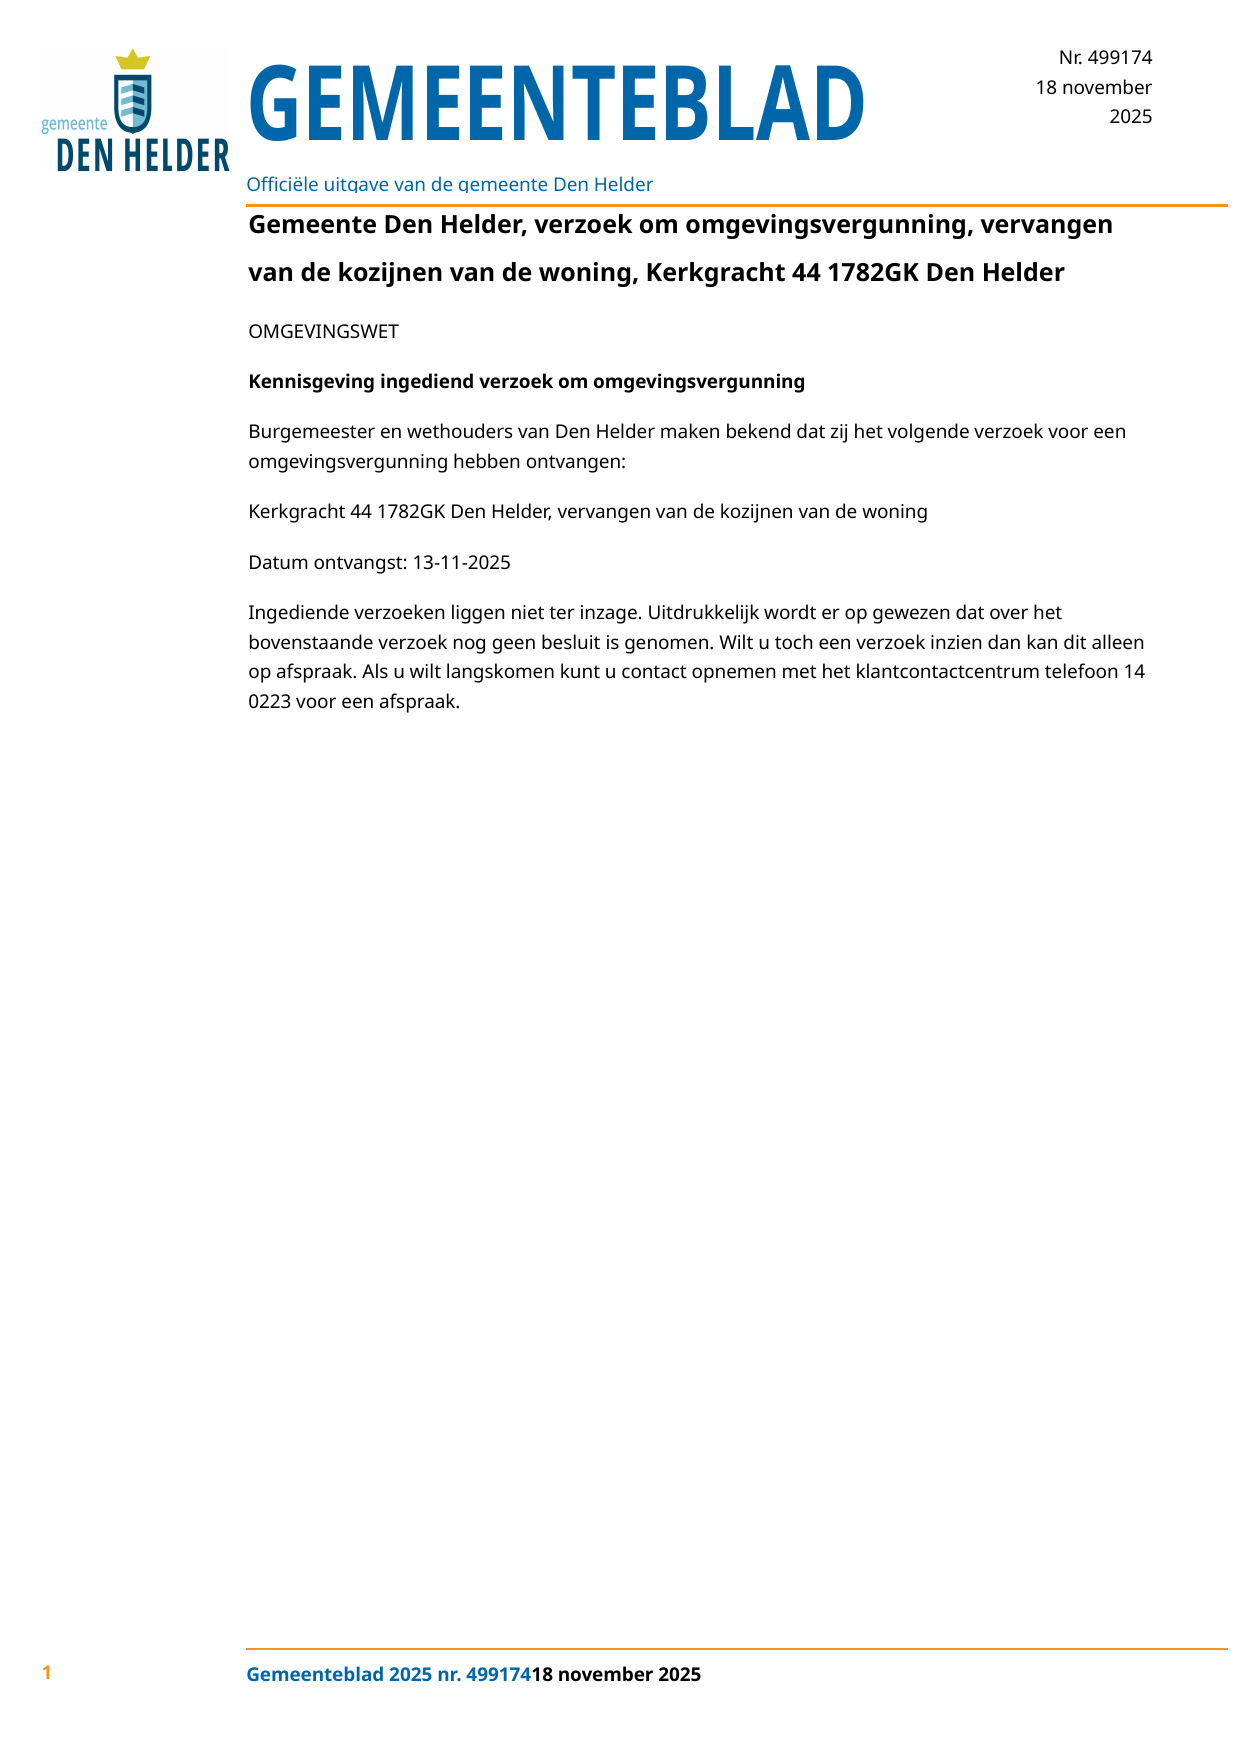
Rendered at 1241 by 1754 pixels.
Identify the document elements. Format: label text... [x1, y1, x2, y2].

text Gemeente Den Helder, verzoek om omgevingsvergunning, vervangen van de kozijnen van de woning, Kerkgracht 44 1782GK Den Helder [248, 207, 1152, 288]
text Kerkgracht 44 1782GK Den Helder, vervangen van de kozijnen van de woning [248, 499, 1152, 524]
text Datum ontvangst: 13-11-2025 [248, 549, 1152, 575]
picture [220, 160, 224, 172]
picture [100, 154, 106, 172]
picture [182, 144, 187, 165]
text Burgemeester en wethouders van Den Helder maken bekend dat zij het volgende verzoek voor een omgevingsvergunning hebben ontvangen: [248, 419, 1152, 474]
picture [41, 47, 231, 172]
text OMGEVINGSWET [248, 318, 1152, 344]
picture [63, 144, 68, 165]
picture [130, 157, 135, 172]
text Kennisgeving ingediend verzoek om omgevingsvergunning [248, 368, 1152, 394]
text Ingediende verzoeken liggen niet ter inzage. Uitdrukkelijk wordt er op gewezen dat over het bovenstaande verzoek nog geen besluit is genomen. Wilt u toch een verzoek inzien dan kan dit alleen op afspraak. Als u wilt langskomen kunt u contact opnemen met het klantcontactcentrum telefoon 14 0223 voor een afspraak. [248, 599, 1152, 714]
